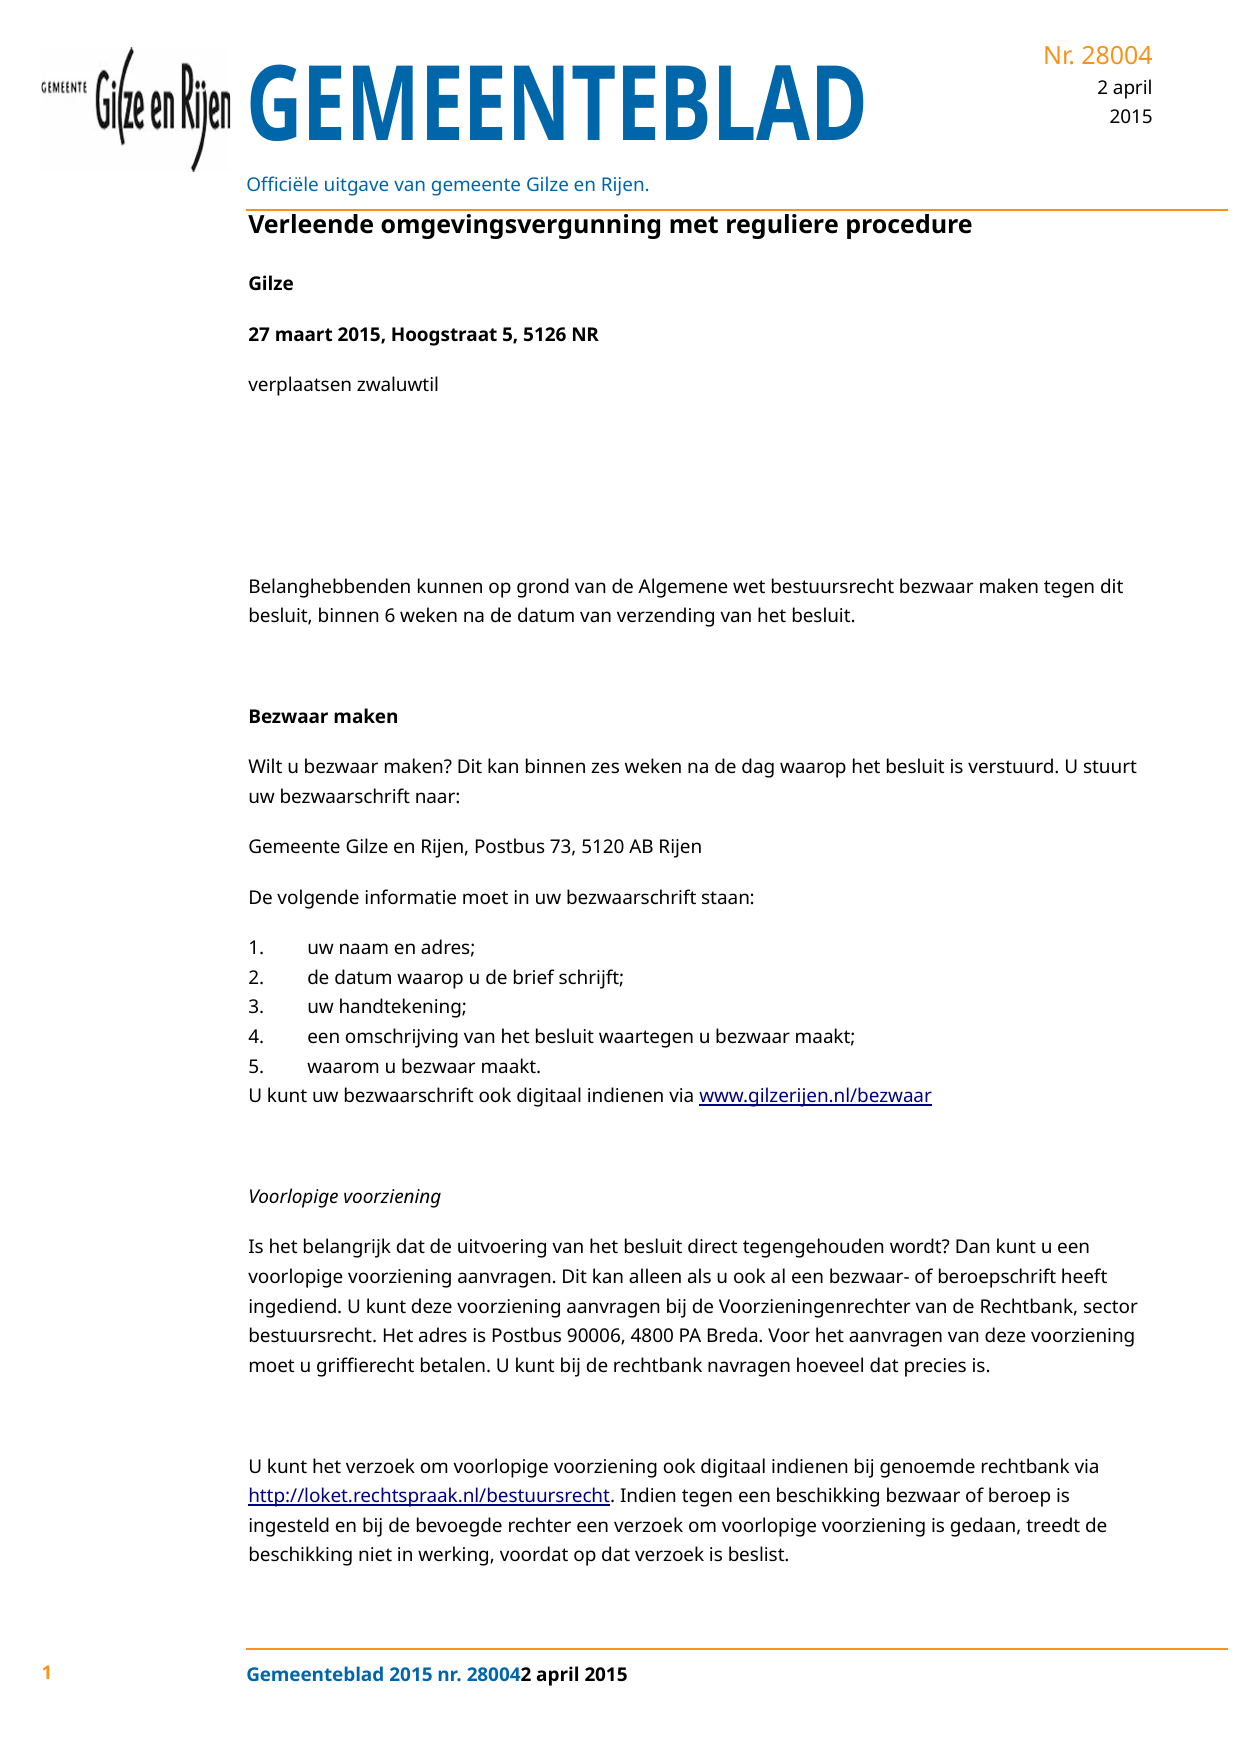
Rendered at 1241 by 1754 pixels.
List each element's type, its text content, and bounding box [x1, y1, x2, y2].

text Gilze [248, 270, 1152, 296]
text verplaatsen zwaluwtil [248, 371, 1152, 397]
text Bezwaar maken [248, 703, 1152, 729]
text U kunt uw bezwaarschrift ook digitaal indienen via www.gilzerijen.nl/bezwaar [248, 1082, 1152, 1108]
text Voorlopige voorziening [248, 1183, 1152, 1209]
text Belanghebbenden kunnen op grond van de Algemene wet bestuursrecht bezwaar maken tegen dit besluit, binnen 6 weken na de datum van verzending van het besluit. [248, 573, 1152, 628]
list een omschrijving van het besluit waartegen u bezwaar maakt; [248, 1023, 1152, 1049]
list waarom u bezwaar maakt. [248, 1053, 1152, 1078]
text Wilt u bezwaar maken? Dit kan binnen zes weken na de dag waarop het besluit is verstuurd. U stuurt uw bezwaarschrift naar: [248, 754, 1152, 809]
text De volgende informatie moet in uw bezwaarschrift staan: [248, 884, 1152, 910]
text Verleende omgevingsvergunning met reguliere procedure [248, 211, 1152, 241]
text 27 maart 2015, Hoogstraat 5, 5126 NR [248, 321, 1152, 346]
list uw handtekening; [248, 994, 1152, 1019]
text Is het belangrijk dat de uitvoering van het besluit direct tegengehouden wordt? Dan kunt u een voorlopige voorziening aanvragen. Dit kan alleen als u ook al een bezwaar- of beroepschrift heeft ingediend. U kunt deze voorziening aanvragen bij de Voorzieningenrechter van de Rechtbank, sector bestuursrecht. Het adres is Postbus 90006, 4800 PA Breda. Voor het aanvragen van deze voorziening moet u griffierecht betalen. U kunt bij de rechtbank navragen hoeveel dat precies is. [248, 1234, 1152, 1378]
text Gemeente Gilze en Rijen, Postbus 73, 5120 AB Rijen [248, 834, 1152, 859]
picture [41, 47, 231, 172]
list de datum waarop u de brief schrijft; [248, 964, 1152, 990]
text U kunt het verzoek om voorlopige voorziening ook digitaal indienen bij genoemde rechtbank via http://loket.rechtspraak.nl/bestuursrecht. Indien tegen een beschikking bezwaar of beroep is ingesteld en bij de bevoegde rechter een verzoek om voorlopige voorziening is gedaan, treedt de beschikking niet in werking, voordat op dat verzoek is beslist. [248, 1453, 1152, 1567]
list uw naam en adres; [248, 934, 1152, 960]
